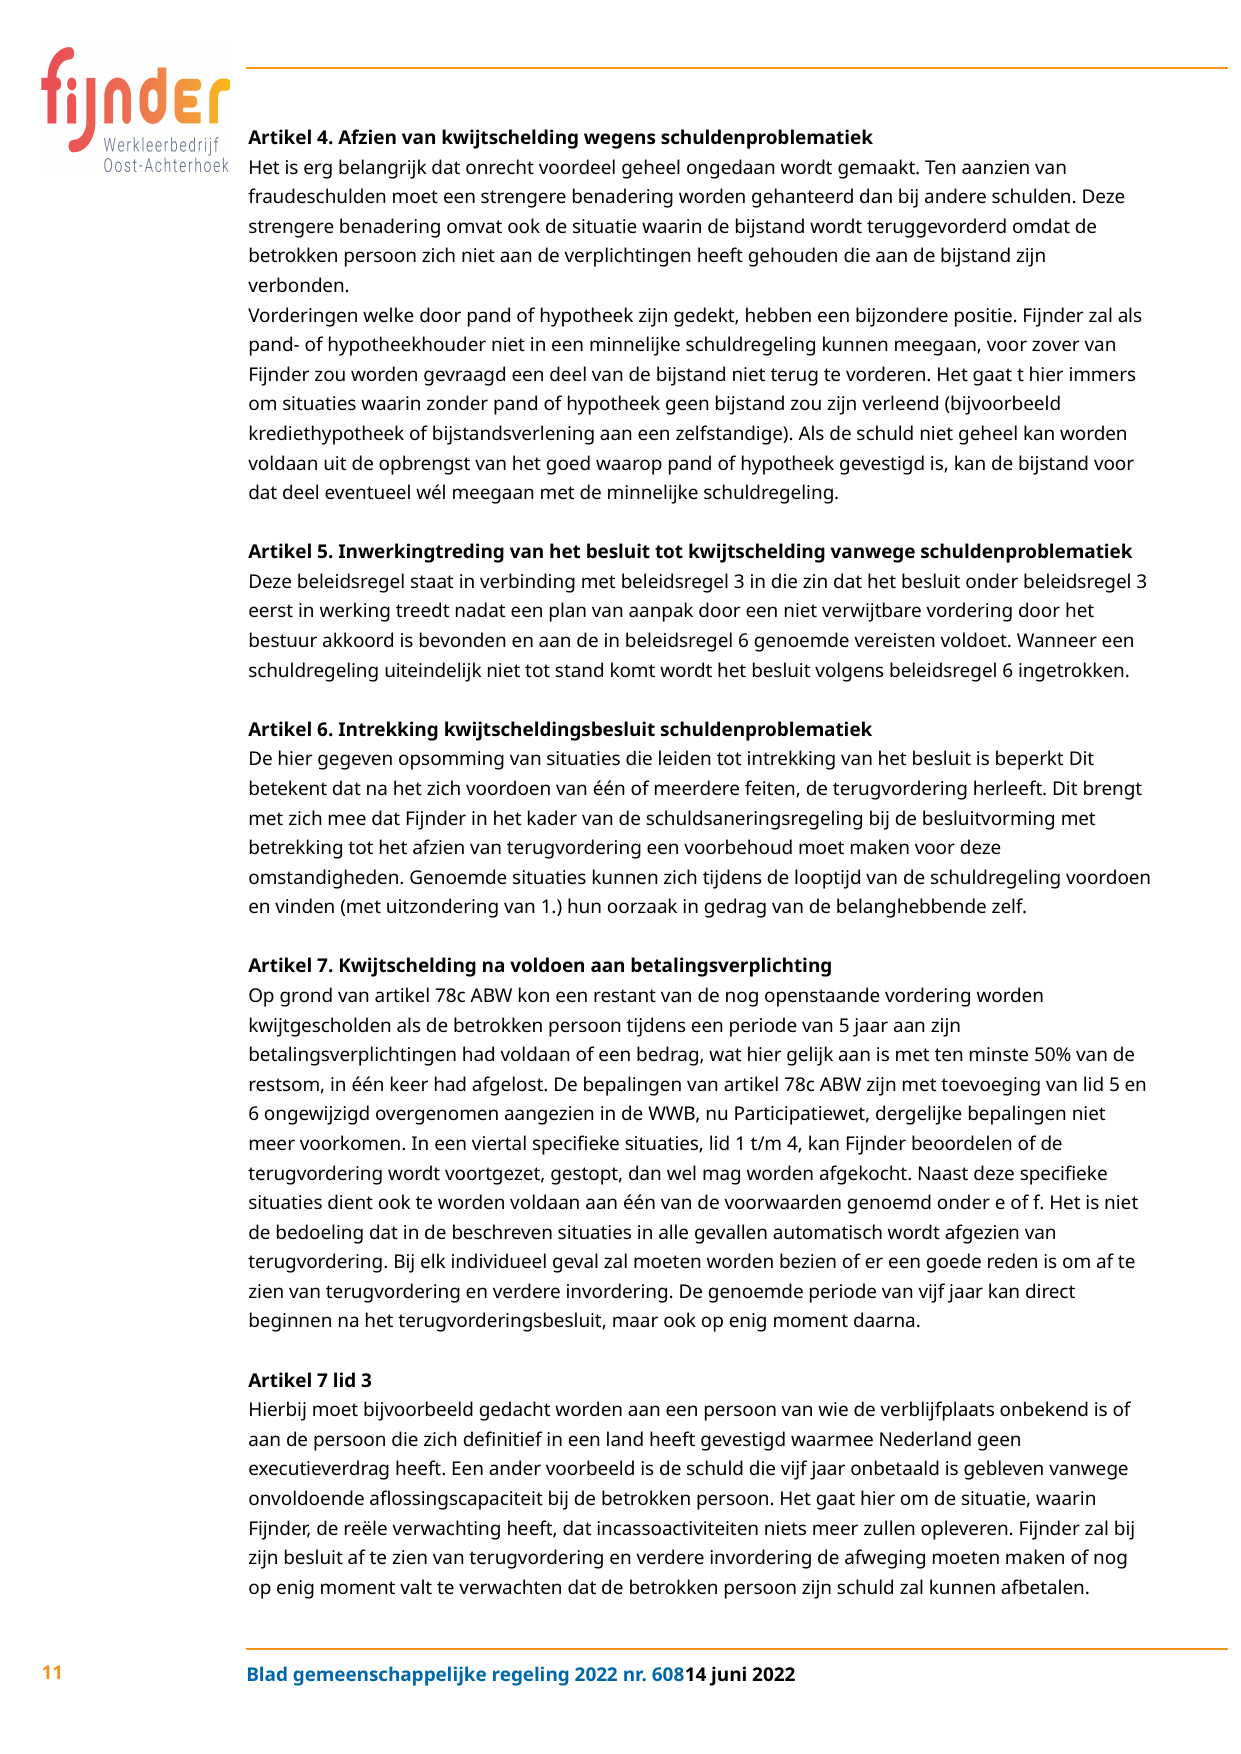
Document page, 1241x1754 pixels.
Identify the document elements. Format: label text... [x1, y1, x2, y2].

text Artikel 7. Kwijtschelding na voldoen aan betalingsverplichting [248, 953, 1152, 978]
text Artikel 5. Inwerkingtreding van het besluit tot kwijtschelding vanwege schuldenproblematiek [248, 538, 1152, 564]
text Vorderingen welke door pand of hypotheek zijn gedekt, hebben een bijzondere positie. Fijnder zal als pand- of hypotheekhouder niet in een minnelijke schuldregeling kunnen meegaan, voor zover van Fijnder zou worden gevraagd een deel van de bijstand niet terug te vorderen. Het gaat t hier immers om situaties waarin zonder pand of hypotheek geen bijstand zou zijn verleend (bijvoorbeeld krediethypotheek of bijstandsverlening aan een zelfstandige). Als de schuld niet geheel kan worden voldaan uit de opbrengst van het goed waarop pand of hypotheek gevestigd is, kan de bijstand voor dat deel eventueel wél meegaan met de minnelijke schuldregeling. [248, 302, 1152, 505]
text De hier gegeven opsomming van situaties die leiden tot intrekking van het besluit is beperkt Dit betekent dat na het zich voordoen van één of meerdere feiten, de terugvordering herleeft. Dit brengt met zich mee dat Fijnder in het kader van de schuldsaneringsregeling bij de besluitvorming met betrekking tot het afzien van terugvordering een voorbehoud moet maken voor deze omstandigheden. Genoemde situaties kunnen zich tijdens de looptijd van de schuldregeling voordoen en vinden (met uitzondering van 1.) hun oorzaak in gedrag van de belanghebbende zelf. [248, 746, 1152, 919]
text Artikel 4. Afzien van kwijtschelding wegens schuldenproblematiek [248, 124, 1152, 150]
text Artikel 7 lid 3 [248, 1367, 1152, 1393]
text Deze beleidsregel staat in verbinding met beleidsregel 3 in die zin dat het besluit onder beleidsregel 3 eerst in werking treedt nadat een plan van aanpak door een niet verwijtbare vordering door het bestuur akkoord is bevonden en aan de in beleidsregel 6 genoemde vereisten voldoet. Wanneer een schuldregeling uiteindelijk niet tot stand komt wordt het besluit volgens beleidsregel 6 ingetrokken. [248, 568, 1152, 683]
text Hierbij moet bijvoorbeeld gedacht worden aan een persoon van wie de verblijfplaats onbekend is of aan de persoon die zich definitief in een land heeft gevestigd waarmee Nederland geen executieverdrag heeft. Een ander voorbeeld is de schuld die vijf jaar onbetaald is gebleven vanwege onvoldoende aflossingscapaciteit bij de betrokken persoon. Het gaat hier om de situatie, waarin Fijnder, de reële verwachting heeft, dat incassoactiviteiten niets meer zullen opleveren. Fijnder zal bij zijn besluit af te zien van terugvordering en verdere invordering de afweging moeten maken of nog op enig moment valt te verwachten dat de betrokken persoon zijn schuld zal kunnen afbetalen. [248, 1396, 1152, 1600]
text Het is erg belangrijk dat onrecht voordeel geheel ongedaan wordt gemaakt. Ten aanzien van fraudeschulden moet een strengere benadering worden gehanteerd dan bij andere schulden. Deze strengere benadering omvat ook de situatie waarin de bijstand wordt teruggevorderd omdat de betrokken persoon zich niet aan de verplichtingen heeft gehouden die aan de bijstand zijn verbonden. [248, 154, 1152, 298]
text Op grond van artikel 78c ABW kon een restant van de nog openstaande vordering worden kwijtgescholden als de betrokken persoon tijdens een periode van 5 jaar aan zijn betalingsverplichtingen had voldaan of een bedrag, wat hier gelijk aan is met ten minste 50% van de restsom, in één keer had afgelost. De bepalingen van artikel 78c ABW zijn met toevoeging van lid 5 en 6 ongewijzigd overgenomen aangezien in de WWB, nu Participatiewet, dergelijke bepalingen niet meer voorkomen. In een viertal specifieke situaties, lid 1 t/m 4, kan Fijnder beoordelen of de terugvordering wordt voortgezet, gestopt, dan wel mag worden afgekocht. Naast deze specifieke situaties dient ook te worden voldaan aan één van de voorwaarden genoemd onder e of f. Het is niet de bedoeling dat in de beschreven situaties in alle gevallen automatisch wordt afgezien van terugvordering. Bij elk individueel geval zal moeten worden bezien of er een goede reden is om af te zien van terugvordering en verdere invordering. De genoemde periode van vijf jaar kan direct beginnen na het terugvorderingsbesluit, maar ook op enig moment daarna. [248, 982, 1152, 1333]
text Artikel 6. Intrekking kwijtscheldingsbesluit schuldenproblematiek [248, 716, 1152, 742]
picture [41, 47, 231, 172]
